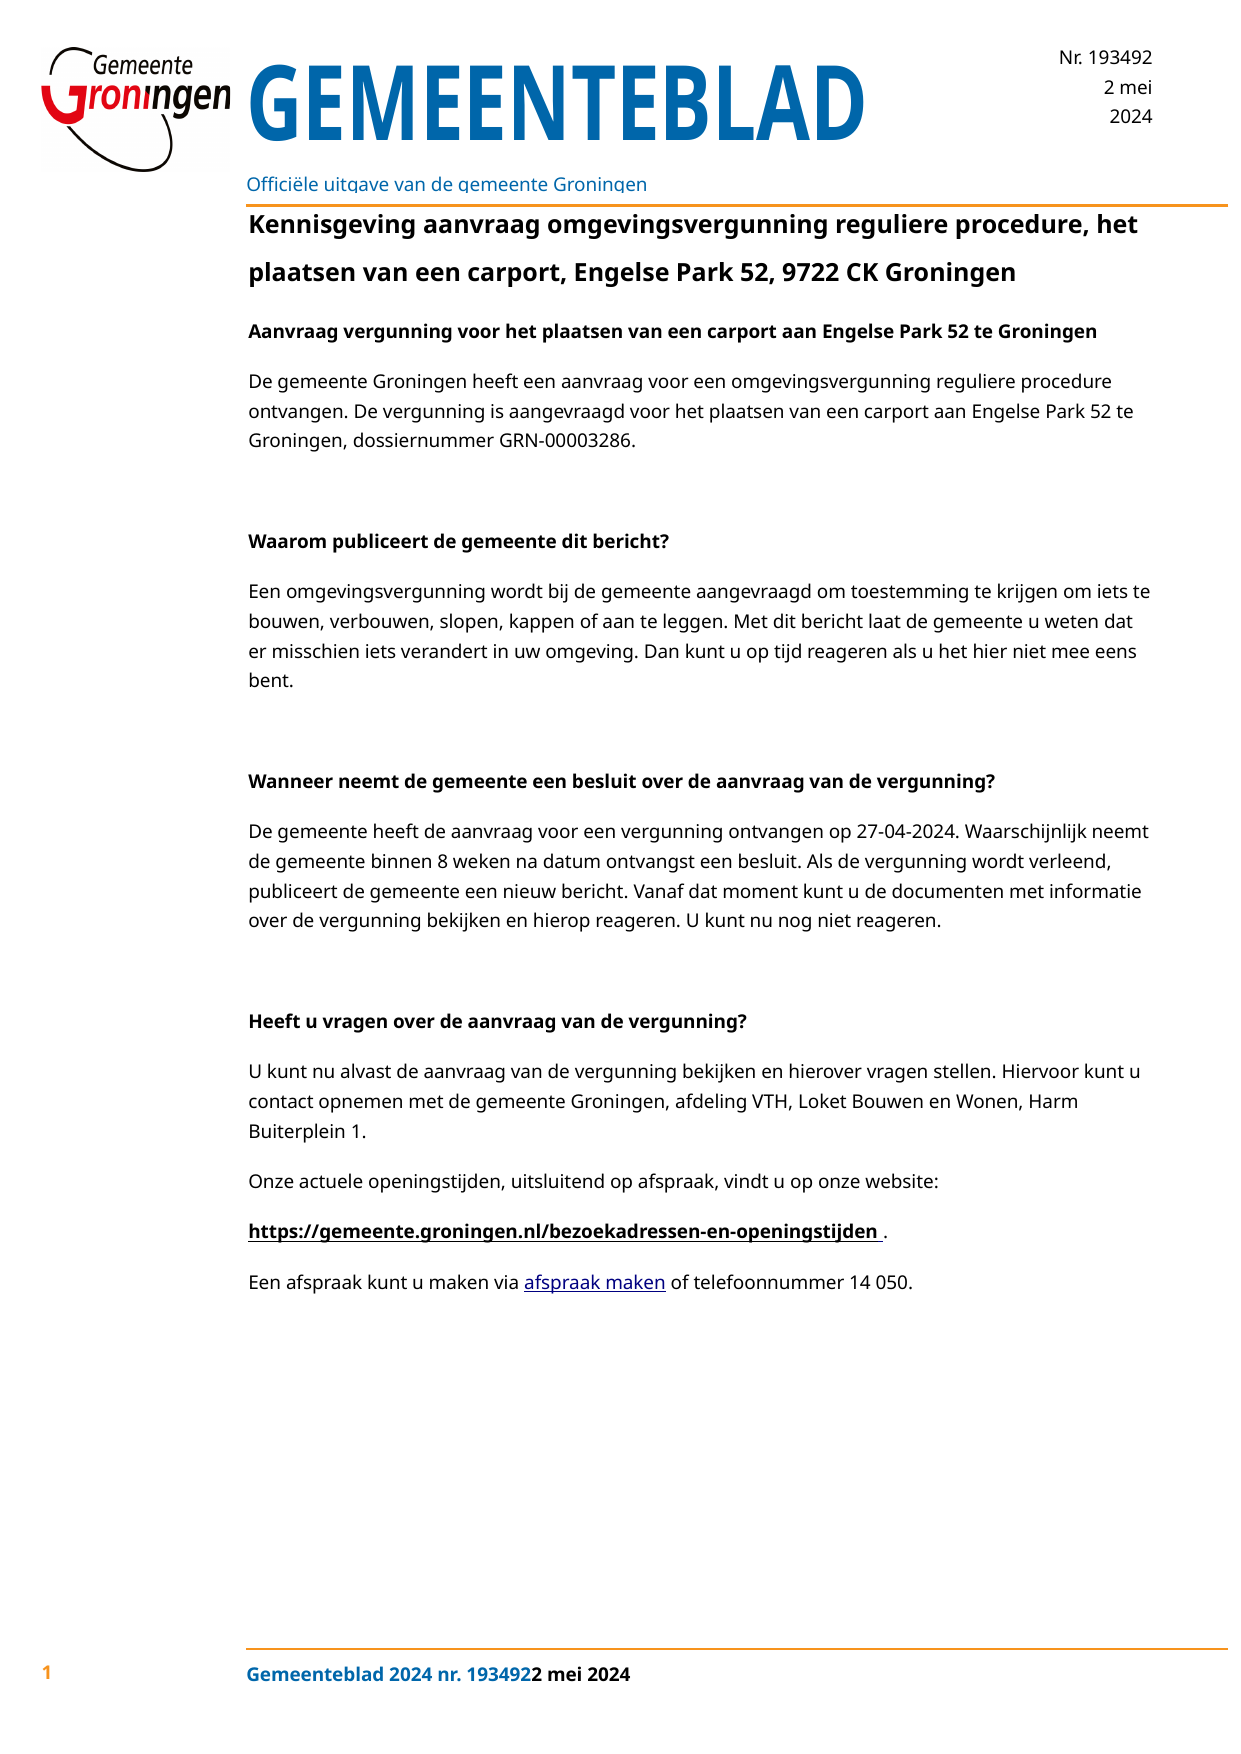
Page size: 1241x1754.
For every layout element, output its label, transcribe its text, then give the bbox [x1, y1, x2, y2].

text De gemeente heeft de aanvraag voor een vergunning ontvangen op 27-04-2024. Waarschijnlijk neemt de gemeente binnen 8 weken na datum ontvangst een besluit. Als de vergunning wordt verleend, publiceert de gemeente een nieuw bericht. Vanaf dat moment kunt u de documenten met informatie over de vergunning bekijken en hierop reageren. U kunt nu nog niet reageren. [248, 819, 1152, 933]
text Kennisgeving aanvraag omgevingsvergunning reguliere procedure, het plaatsen van een carport, Engelse Park 52, 9722 CK Groningen [248, 207, 1152, 288]
text Heeft u vragen over de aanvraag van de vergunning? [248, 1008, 1152, 1034]
picture [41, 47, 231, 172]
text Een afspraak kunt u maken via afspraak maken of telefoonnummer 14 050. [248, 1269, 1152, 1295]
text Een omgevingsvergunning wordt bij de gemeente aangevraagd om toestemming te krijgen om iets te bouwen, verbouwen, slopen, kappen of aan te leggen. Met dit bericht laat de gemeente u weten dat er misschien iets verandert in uw omgeving. Dan kunt u op tijd reageren als u het hier niet mee eens bent. [248, 579, 1152, 693]
text Wanneer neemt de gemeente een besluit over de aanvraag van de vergunning? [248, 768, 1152, 794]
text De gemeente Groningen heeft een aanvraag voor een omgevingsvergunning reguliere procedure ontvangen. De vergunning is aangevraagd voor het plaatsen van een carport aan Engelse Park 52 te Groningen, dossiernummer GRN-00003286. [248, 368, 1152, 453]
text https://gemeente.groningen.nl/bezoekadressen-en-openingstijden . [248, 1219, 1152, 1244]
text U kunt nu alvast de aanvraag van de vergunning bekijken en hierover vragen stellen. Hiervoor kunt u contact opnemen met de gemeente Groningen, afdeling VTH, Loket Bouwen en Wonen, Harm Buiterplein 1. [248, 1059, 1152, 1144]
text Onze actuele openingstijden, uitsluitend op afspraak, vindt u op onze website: [248, 1168, 1152, 1194]
text Aanvraag vergunning voor het plaatsen van een carport aan Engelse Park 52 te Groningen [248, 318, 1152, 344]
text Waarom publiceert de gemeente dit bericht? [248, 528, 1152, 554]
